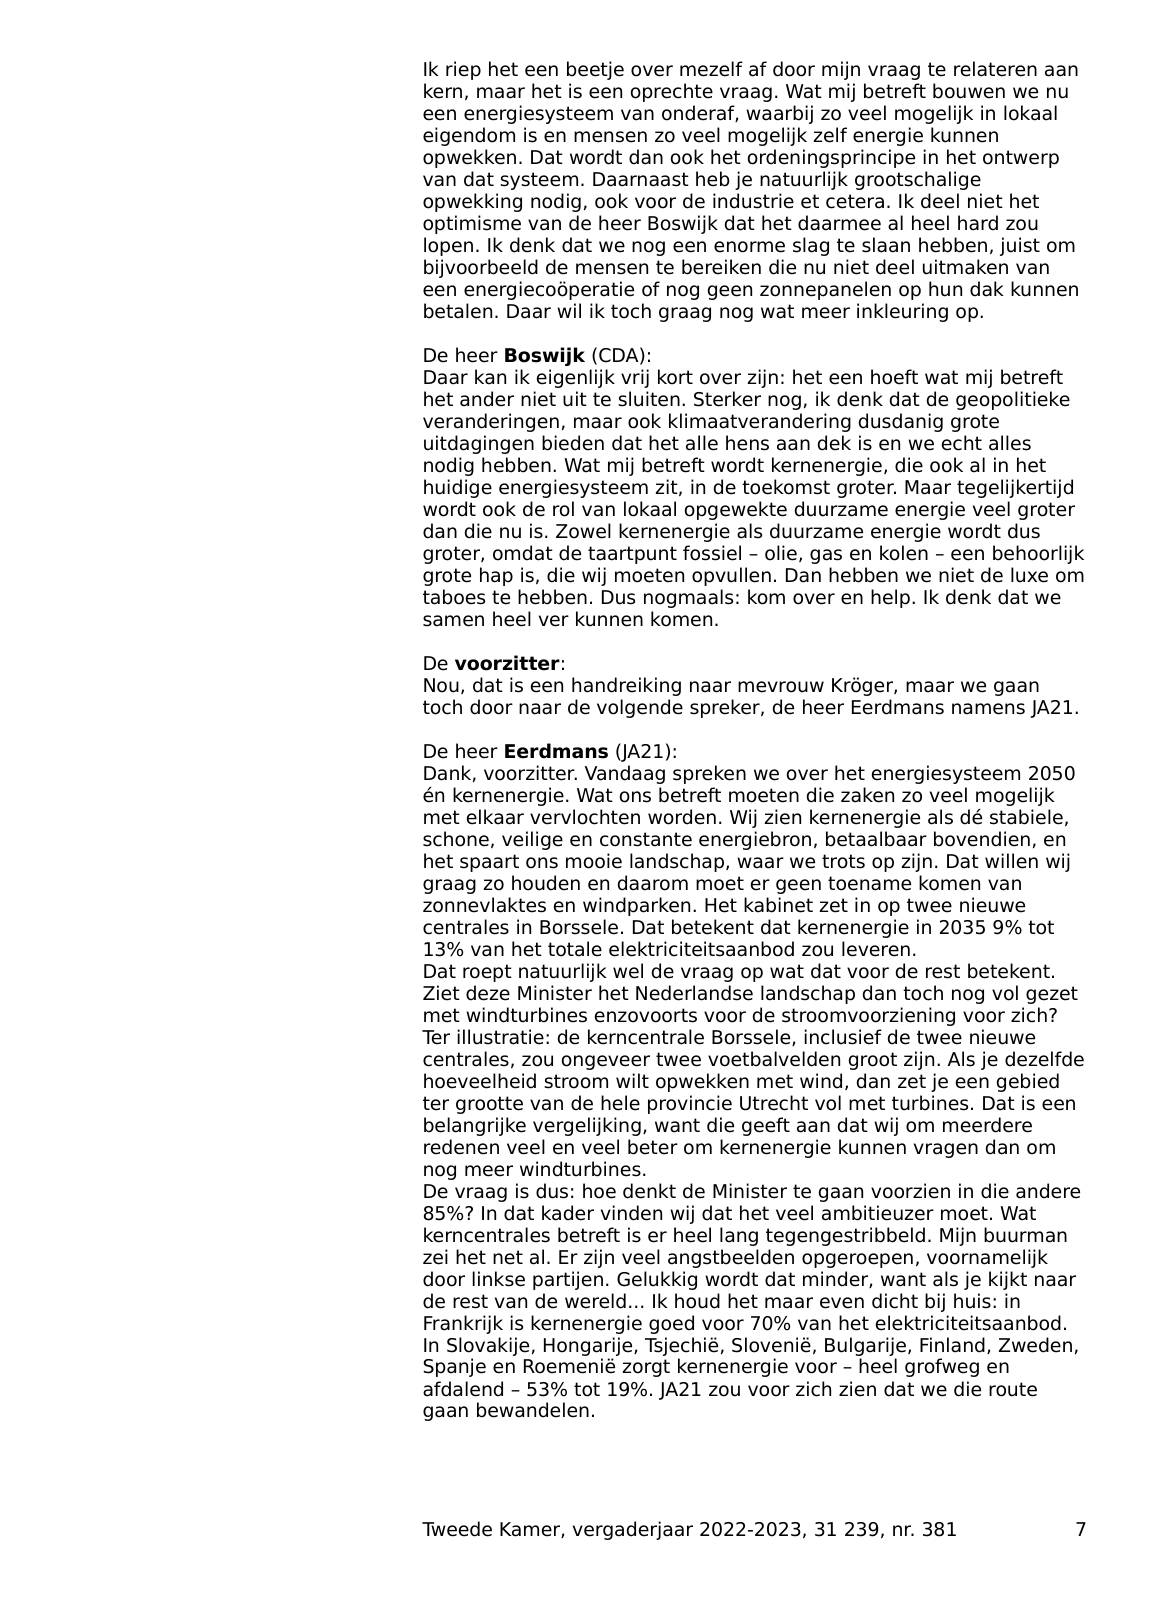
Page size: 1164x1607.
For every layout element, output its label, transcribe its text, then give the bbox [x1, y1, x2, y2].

text De vraag is dus: hoe denkt de Minister te gaan voorzien in die andere 85%? In dat kader vinden wij dat het veel ambitieuzer moet. Wat kerncentrales betreft is er heel lang tegengestribbeld. Mijn buurman zei het net al. Er zijn veel angstbeelden opgeroepen, voornamelijk door linkse partijen. Gelukkig wordt dat minder, want als je kijkt naar de rest van de wereld... Ik houd het maar even dicht bij huis: in Frankrijk is kernenergie goed voor 70% van het elektriciteitsaanbod. In Slovakije, Hongarije, Tsjechië, Slovenië, Bulgarije, Finland, Zweden, Spanje en Roemenië zorgt kernenergie voor – heel grofweg en afdalend – 53% tot 19%. JA21 zou voor zich zien dat we die route gaan bewandelen. [422, 1181, 1087, 1422]
text De heer Eerdmans (JA21): [422, 741, 1087, 763]
text De voorzitter: [422, 653, 1087, 675]
text Dank, voorzitter. Vandaag spreken we over het energiesysteem 2050 én kernenergie. Wat ons betreft moeten die zaken zo veel mogelijk met elkaar vervlochten worden. Wij zien kernenergie als dé stabiele, schone, veilige en constante energiebron, betaalbaar bovendien, en het spaart ons mooie landschap, waar we trots op zijn. Dat willen wij graag zo houden en daarom moet er geen toename komen van zonnevlaktes en windparken. Het kabinet zet in op twee nieuwe centrales in Borssele. Dat betekent dat kernenergie in 2035 9% tot 13% van het totale elektriciteitsaanbod zou leveren. [422, 763, 1087, 961]
text Dat roept natuurlijk wel de vraag op wat dat voor de rest betekent. Ziet deze Minister het Nederlandse landschap dan toch nog vol gezet met windturbines enzovoorts voor de stroomvoorziening voor zich? Ter illustratie: de kerncentrale Borssele, inclusief de twee nieuwe centrales, zou ongeveer twee voetbalvelden groot zijn. Als je dezelfde hoeveelheid stroom wilt opwekken met wind, dan zet je een gebied ter grootte van de hele provincie Utrecht vol met turbines. Dat is een belangrijke vergelijking, want die geeft aan dat wij om meerdere redenen veel en veel beter om kernenergie kunnen vragen dan om nog meer windturbines. [422, 961, 1087, 1181]
text De heer Boswijk (CDA): [422, 345, 1087, 367]
text Daar kan ik eigenlijk vrij kort over zijn: het een hoeft wat mij betreft het ander niet uit te sluiten. Sterker nog, ik denk dat de geopolitieke veranderingen, maar ook klimaatverandering dusdanig grote uitdagingen bieden dat het alle hens aan dek is en we echt alles nodig hebben. Wat mij betreft wordt kernenergie, die ook al in het huidige energiesysteem zit, in de toekomst groter. Maar tegelijkertijd wordt ook de rol van lokaal opgewekte duurzame energie veel groter dan die nu is. Zowel kernenergie als duurzame energie wordt dus groter, omdat de taartpunt fossiel – olie, gas en kolen – een behoorlijk grote hap is, die wij moeten opvullen. Dan hebben we niet de luxe om taboes te hebben. Dus nogmaals: kom over en help. Ik denk dat we samen heel ver kunnen komen. [422, 367, 1087, 631]
text Nou, dat is een handreiking naar mevrouw Kröger, maar we gaan toch door naar de volgende spreker, de heer Eerdmans namens JA21. [422, 675, 1087, 719]
text Ik riep het een beetje over mezelf af door mijn vraag te relateren aan kern, maar het is een oprechte vraag. Wat mij betreft bouwen we nu een energiesysteem van onderaf, waarbij zo veel mogelijk in lokaal eigendom is en mensen zo veel mogelijk zelf energie kunnen opwekken. Dat wordt dan ook het ordeningsprincipe in het ontwerp van dat systeem. Daarnaast heb je natuurlijk grootschalige opwekking nodig, ook voor de industrie et cetera. Ik deel niet het optimisme van de heer Boswijk dat het daarmee al heel hard zou lopen. Ik denk dat we nog een enorme slag te slaan hebben, juist om bijvoorbeeld de mensen te bereiken die nu niet deel uitmaken van een energiecoöperatie of nog geen zonnepanelen op hun dak kunnen betalen. Daar wil ik toch graag nog wat meer inkleuring op. [422, 59, 1087, 323]
